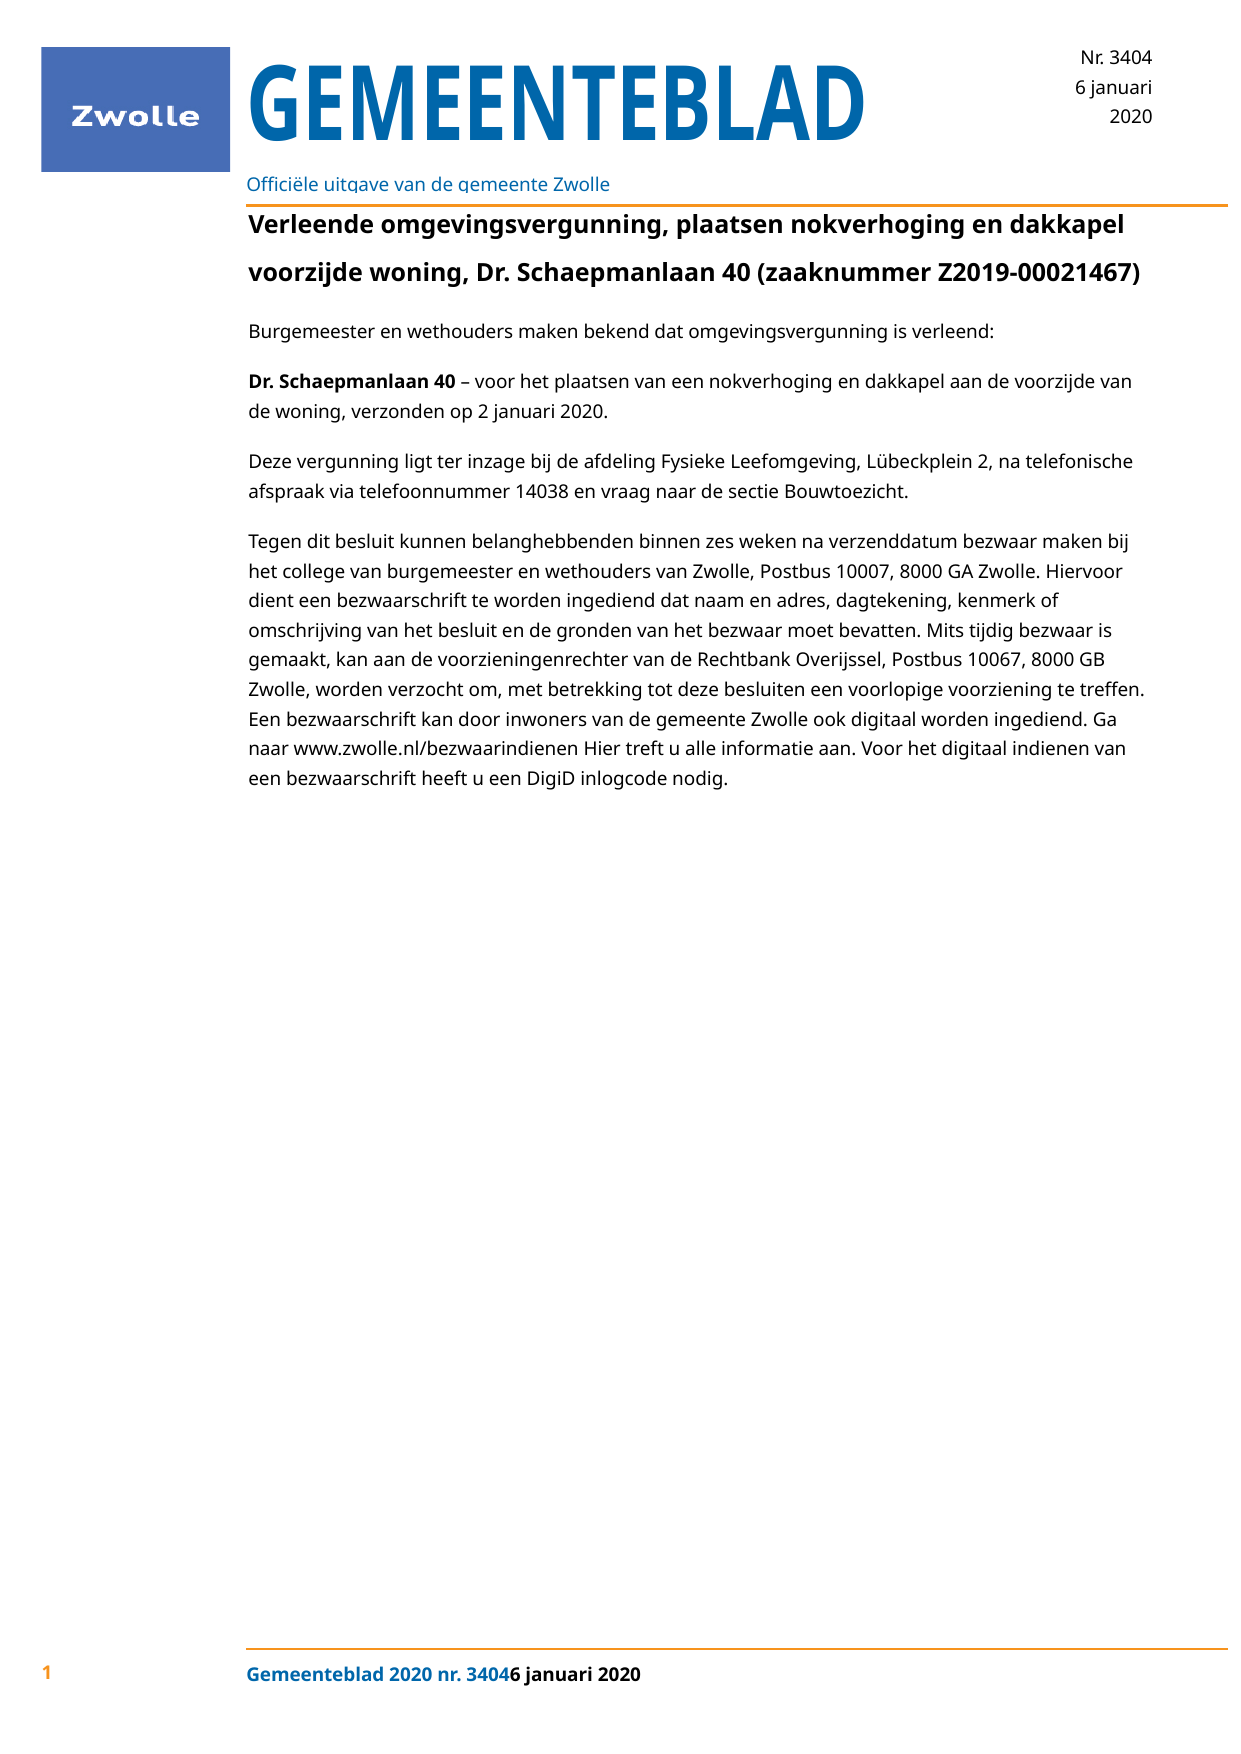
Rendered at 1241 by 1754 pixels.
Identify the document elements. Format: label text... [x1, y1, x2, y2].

text Tegen dit besluit kunnen belanghebbenden binnen zes weken na verzenddatum bezwaar maken bij het college van burgemeester en wethouders van Zwolle, Postbus 10007, 8000 GA Zwolle. Hiervoor dient een bezwaarschrift te worden ingediend dat naam en adres, dagtekening, kenmerk of omschrijving van het besluit en de gronden van het bezwaar moet bevatten. Mits tijdig bezwaar is gemaakt, kan aan de voorzieningenrechter van de Rechtbank Overijssel, Postbus 10067, 8000 GB Zwolle, worden verzocht om, met betrekking tot deze besluiten een voorlopige voorziening te treffen. Een bezwaarschrift kan door inwoners van de gemeente Zwolle ook digitaal worden ingediend. Ga naar www.zwolle.nl/bezwaarindienen Hier treft u alle informatie aan. Voor het digitaal indienen van een bezwaarschrift heeft u een DigiD inlogcode nodig. [248, 528, 1152, 791]
text Verleende omgevingsvergunning, plaatsen nokverhoging en dakkapel voorzijde woning, Dr. Schaepmanlaan 40 (zaaknummer Z2019-00021467) [248, 207, 1152, 288]
text Burgemeester en wethouders maken bekend dat omgevingsvergunning is verleend: [248, 318, 1152, 344]
picture [41, 47, 231, 172]
text Dr. Schaepmanlaan 40 – voor het plaatsen van een nokverhoging en dakkapel aan de voorzijde van de woning, verzonden op 2 januari 2020. [248, 368, 1152, 424]
text Deze vergunning ligt ter inzage bij de afdeling Fysieke Leefomgeving, Lübeckplein 2, na telefonische afspraak via telefoonnummer 14038 en vraag naar de sectie Bouwtoezicht. [248, 448, 1152, 504]
